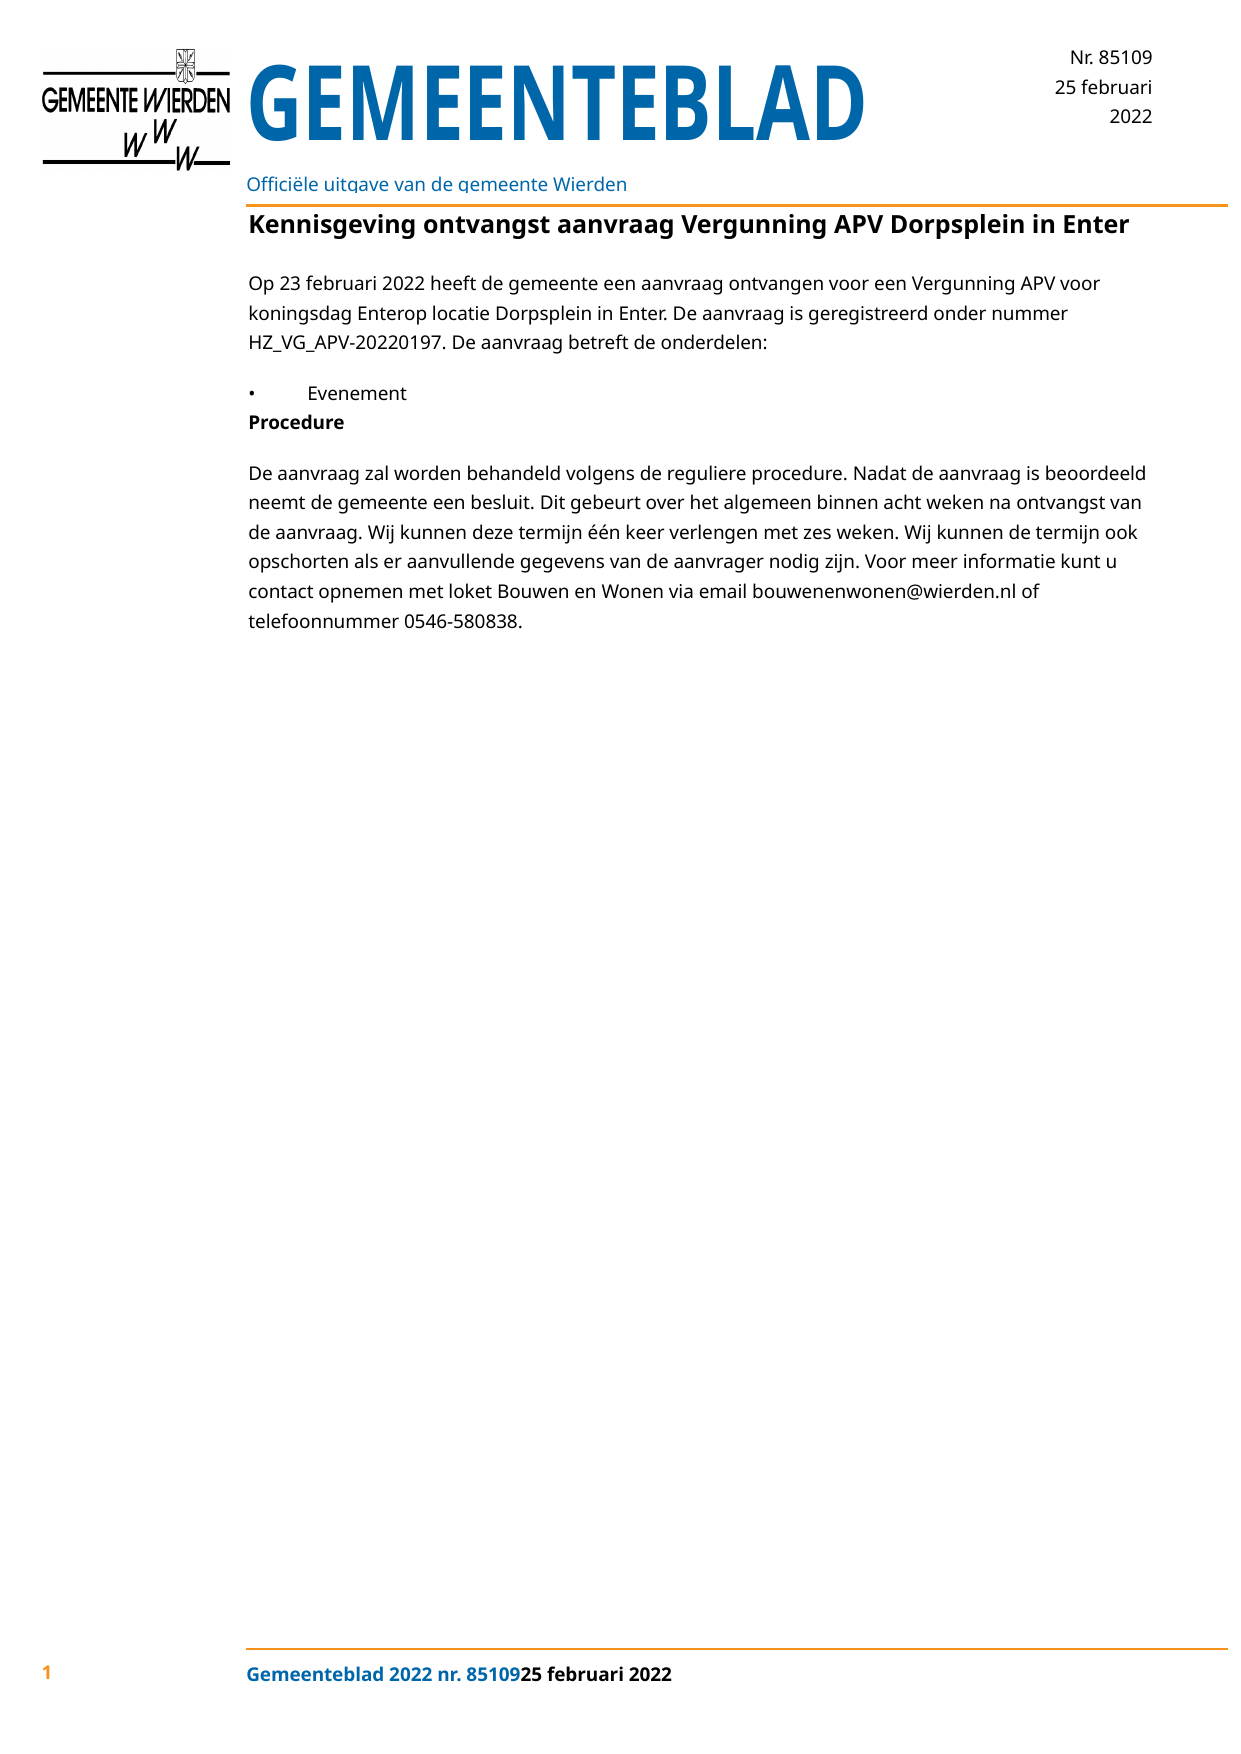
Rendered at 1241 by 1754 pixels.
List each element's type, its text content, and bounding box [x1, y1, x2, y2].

list Evenement [248, 380, 1152, 406]
text Kennisgeving ontvangst aanvraag Vergunning APV Dorpsplein in Enter [248, 207, 1152, 241]
picture [41, 47, 231, 172]
text Procedure [248, 409, 1152, 435]
text De aanvraag zal worden behandeld volgens de reguliere procedure. Nadat de aanvraag is beoordeeld neemt de gemeente een besluit. Dit gebeurt over het algemeen binnen acht weken na ontvangst van de aanvraag. Wij kunnen deze termijn één keer verlengen met zes weken. Wij kunnen de termijn ook opschorten als er aanvullende gegevens van de aanvrager nodig zijn. Voor meer informatie kunt u contact opnemen met loket Bouwen en Wonen via email bouwenenwonen@wierden.nl of telefoonnummer 0546-580838. [248, 460, 1152, 633]
text Op 23 februari 2022 heeft de gemeente een aanvraag ontvangen voor een Vergunning APV voor koningsdag Enterop locatie Dorpsplein in Enter. De aanvraag is geregistreerd onder nummer HZ_VG_APV-20220197. De aanvraag betreft de onderdelen: [248, 270, 1152, 355]
